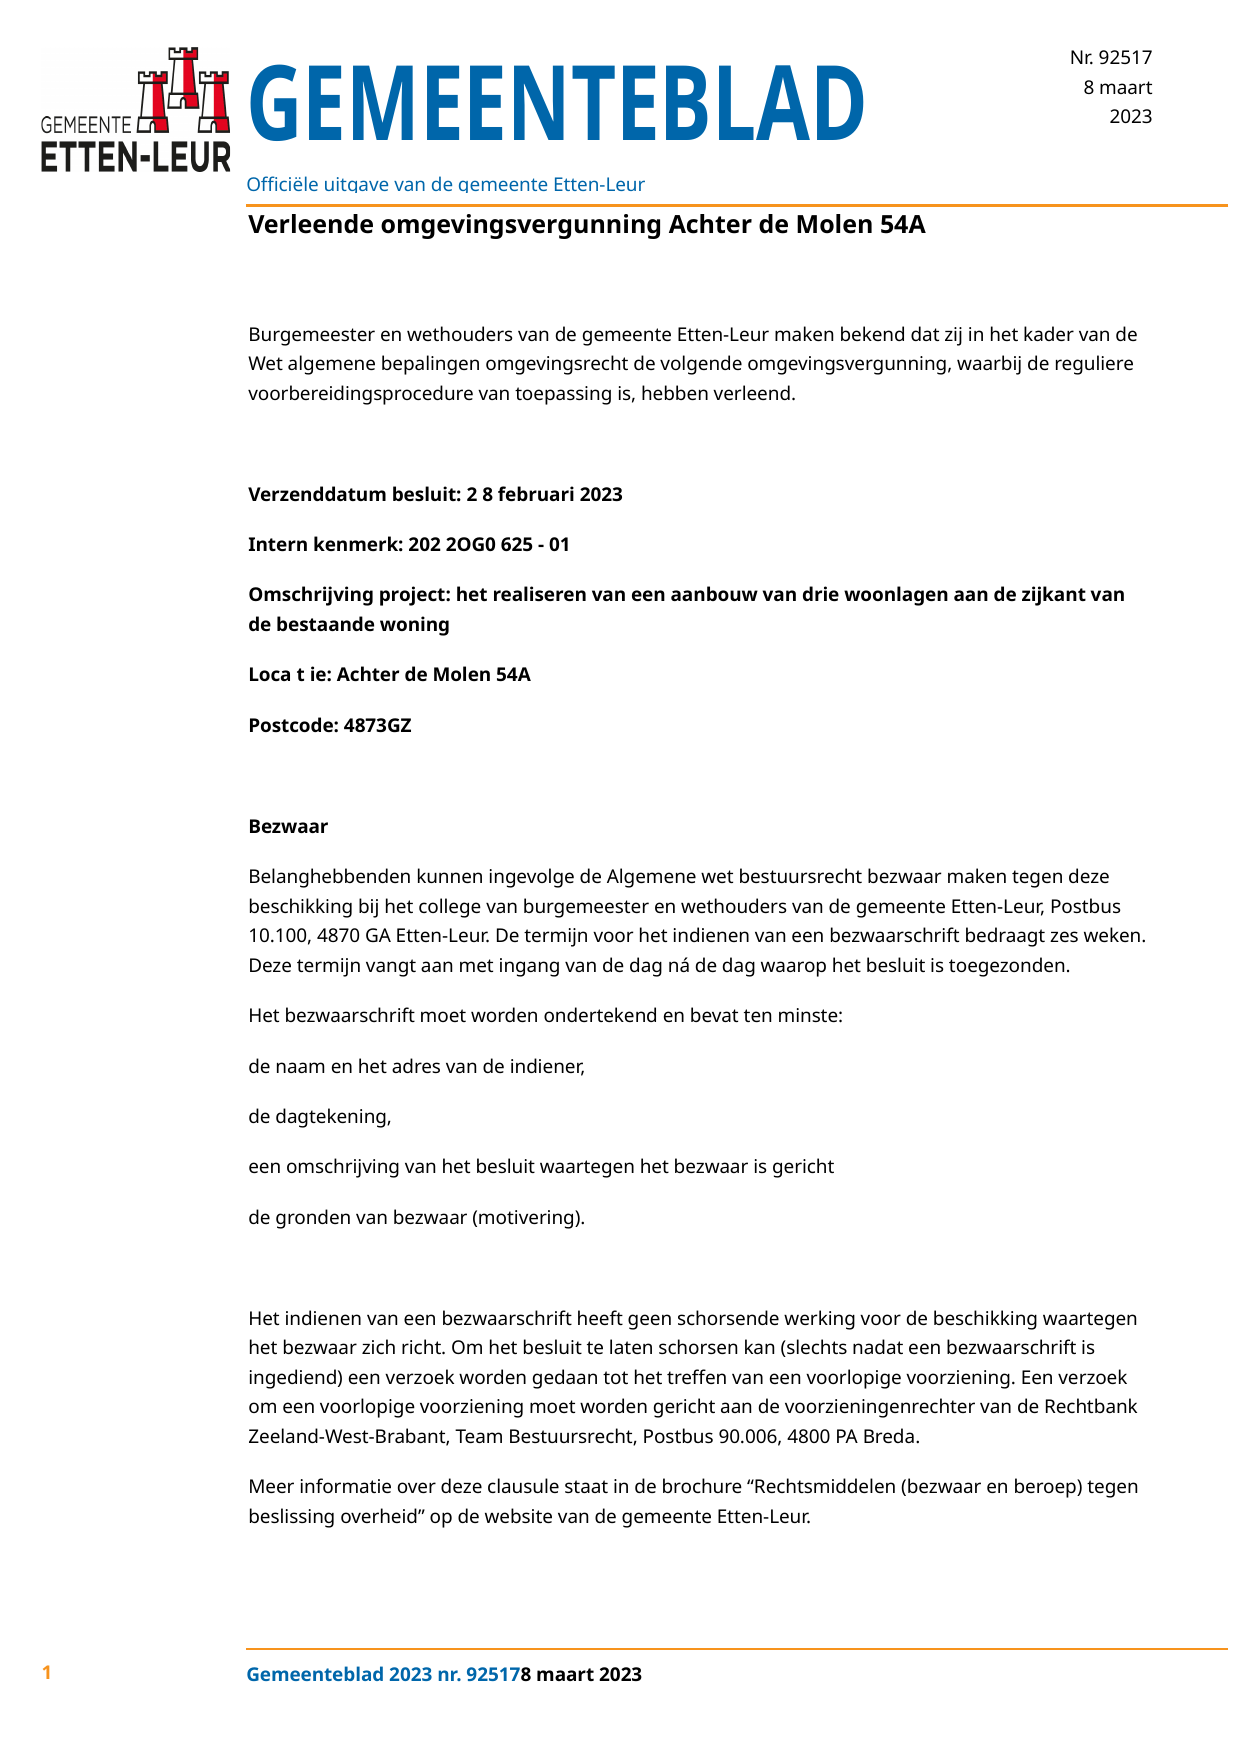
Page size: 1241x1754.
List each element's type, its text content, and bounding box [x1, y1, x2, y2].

text Omschrijving project: het realiseren van een aanbouw van drie woonlagen aan de zijkant van de bestaande woning [248, 582, 1152, 637]
text Loca t ie: Achter de Molen 54A [248, 662, 1152, 687]
text Verleende omgevingsvergunning Achter de Molen 54A [248, 207, 1152, 241]
text Burgemeester en wethouders van de gemeente Etten-Leur maken bekend dat zij in het kader van de Wet algemene bepalingen omgevingsrecht de volgende omgevingsvergunning, waarbij de reguliere voorbereidingsprocedure van toepassing is, hebben verleend. [248, 321, 1152, 406]
text Het bezwaarschrift moet worden ondertekend en bevat ten minste: [248, 1002, 1152, 1028]
text Het indienen van een bezwaarschrift heeft geen schorsende werking voor de beschikking waartegen het bezwaar zich richt. Om het besluit te laten schorsen kan (slechts nadat een bezwaarschrift is ingediend) een verzoek worden gedaan tot het treffen van een voorlopige voorziening. Een verzoek om een voorlopige voorziening moet worden gericht aan de voorzieningenrechter van de Rechtbank Zeeland-West-Brabant, Team Bestuursrecht, Postbus 90.006, 4800 PA Breda. [248, 1305, 1152, 1449]
text de naam en het adres van de indiener, [248, 1053, 1152, 1078]
text een omschrijving van het besluit waartegen het bezwaar is gericht [248, 1154, 1152, 1179]
text de gronden van bezwaar (motivering). [248, 1204, 1152, 1230]
text Verzenddatum besluit: 2 8 februari 2023 [248, 481, 1152, 506]
text Intern kenmerk: 202 2OG0 625 - 01 [248, 531, 1152, 557]
text Bezwaar [248, 813, 1152, 838]
text Belanghebbenden kunnen ingevolge de Algemene wet bestuursrecht bezwaar maken tegen deze beschikking bij het college van burgemeester en wethouders van de gemeente Etten-Leur, Postbus 10.100, 4870 GA Etten-Leur. De termijn voor het indienen van een bezwaarschrift bedraagt zes weken. Deze termijn vangt aan met ingang van de dag ná de dag waarop het besluit is toegezonden. [248, 863, 1152, 978]
text Postcode: 4873GZ [248, 712, 1152, 738]
text Meer informatie over deze clausule staat in de brochure “Rechtsmiddelen (bezwaar en beroep) tegen beslissing overheid” op de website van de gemeente Etten-Leur. [248, 1474, 1152, 1529]
text de dagtekening, [248, 1103, 1152, 1129]
picture [41, 47, 231, 172]
